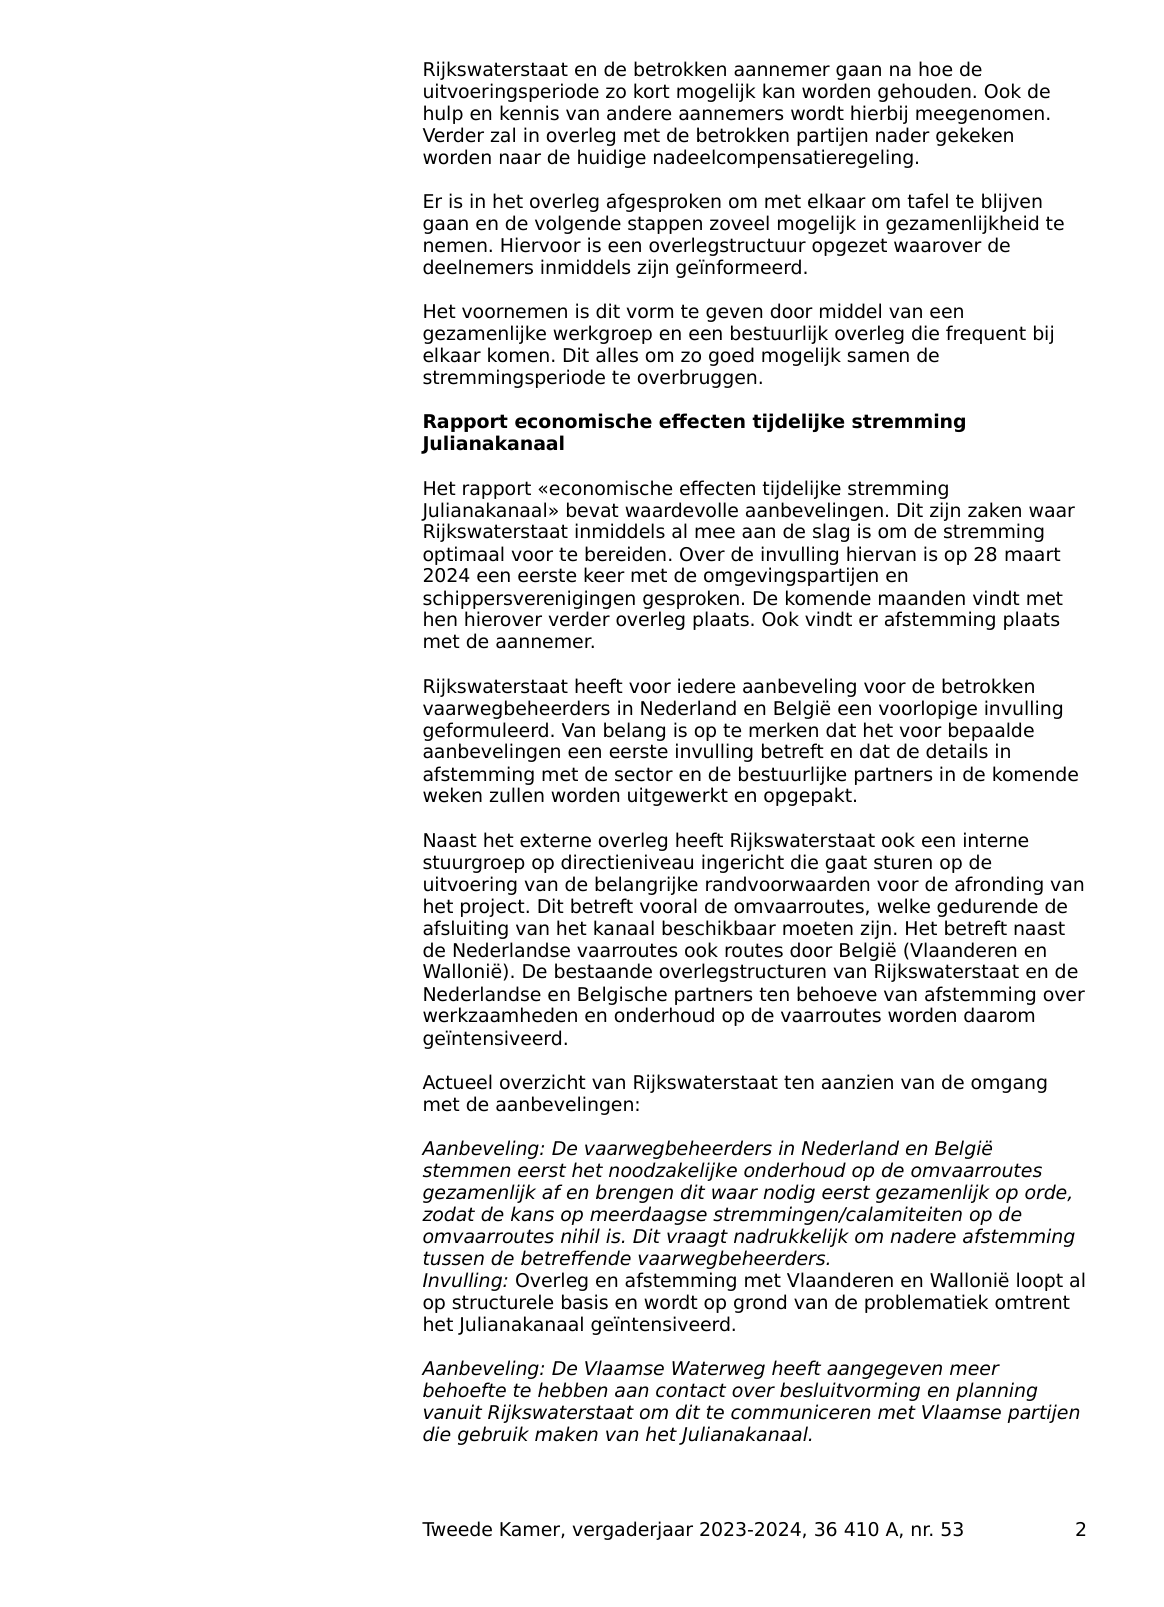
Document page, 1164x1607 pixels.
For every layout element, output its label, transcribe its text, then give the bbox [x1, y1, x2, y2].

text Actueel overzicht van Rijkswaterstaat ten aanzien van de omgang met de aanbevelingen: [422, 1072, 1087, 1116]
text Rijkswaterstaat en de betrokken aannemer gaan na hoe de uitvoeringsperiode zo kort mogelijk kan worden gehouden. Ook de hulp en kennis van andere aannemers wordt hierbij meegenomen. Verder zal in overleg met de betrokken partijen nader gekeken worden naar de huidige nadeelcompensatieregeling. [422, 59, 1087, 169]
text Naast het externe overleg heeft Rijkswaterstaat ook een interne stuurgroep op directieniveau ingericht die gaat sturen op de uitvoering van de belangrijke randvoorwaarden voor de afronding van het project. Dit betreft vooral de omvaarroutes, welke gedurende de afsluiting van het kanaal beschikbaar moeten zijn. Het betreft naast de Nederlandse vaarroutes ook routes door België (Vlaanderen en Wallonië). De bestaande overlegstructuren van Rijkswaterstaat en de Nederlandse en Belgische partners ten behoeve van afstemming over werkzaamheden en onderhoud op de vaarroutes worden daarom geïntensiveerd. [422, 829, 1087, 1049]
text Rijkswaterstaat heeft voor iedere aanbeveling voor de betrokken vaarwegbeheerders in Nederland en België een voorlopige invulling geformuleerd. Van belang is op te merken dat het voor bepaalde aanbevelingen een eerste invulling betreft en dat de details in afstemming met de sector en de bestuurlijke partners in de komende weken zullen worden uitgewerkt en opgepakt. [422, 676, 1087, 807]
text Invulling: Overleg en afstemming met Vlaanderen en Wallonië loopt al op structurele basis en wordt op grond van de problematiek omtrent het Julianakanaal geïntensiveerd. [422, 1269, 1087, 1336]
text Het rapport «economische effecten tijdelijke stremming Julianakanaal» bevat waardevolle aanbevelingen. Dit zijn zaken waar Rijkswaterstaat inmiddels al mee aan de slag is om de stremming optimaal voor te bereiden. Over de invulling hiervan is op 28 maart 2024 een eerste keer met de omgevingspartijen en schippersverenigingen gesproken. De komende maanden vindt met hen hierover verder overleg plaats. Ook vindt er afstemming plaats met de aannemer. [422, 477, 1087, 653]
text Aanbeveling: De Vlaamse Waterweg heeft aangegeven meer behoefte te hebben aan contact over besluitvorming en planning vanuit Rijkswaterstaat om dit te communiceren met Vlaamse partijen die gebruik maken van het Julianakanaal. [422, 1358, 1087, 1446]
text Het voornemen is dit vorm te geven door middel van een gezamenlijke werkgroep en een bestuurlijk overleg die frequent bij elkaar komen. Dit alles om zo goed mogelijk samen de stremmingsperiode te overbruggen. [422, 301, 1087, 389]
subtitle Rapport economische effecten tijdelijke stremming Julianakanaal [422, 411, 1087, 455]
text Aanbeveling: De vaarwegbeheerders in Nederland en België stemmen eerst het noodzakelijke onderhoud op de omvaarroutes gezamenlijk af en brengen dit waar nodig eerst gezamenlijk op orde, zodat de kans op meerdaagse stremmingen/calamiteiten op de omvaarroutes nihil is. Dit vraagt nadrukkelijk om nadere afstemming tussen de betreffende vaarwegbeheerders. [422, 1138, 1087, 1269]
text Er is in het overleg afgesproken om met elkaar om tafel te blijven gaan en de volgende stappen zoveel mogelijk in gezamenlijkheid te nemen. Hiervoor is een overlegstructuur opgezet waarover de deelnemers inmiddels zijn geïnformeerd. [422, 191, 1087, 279]
